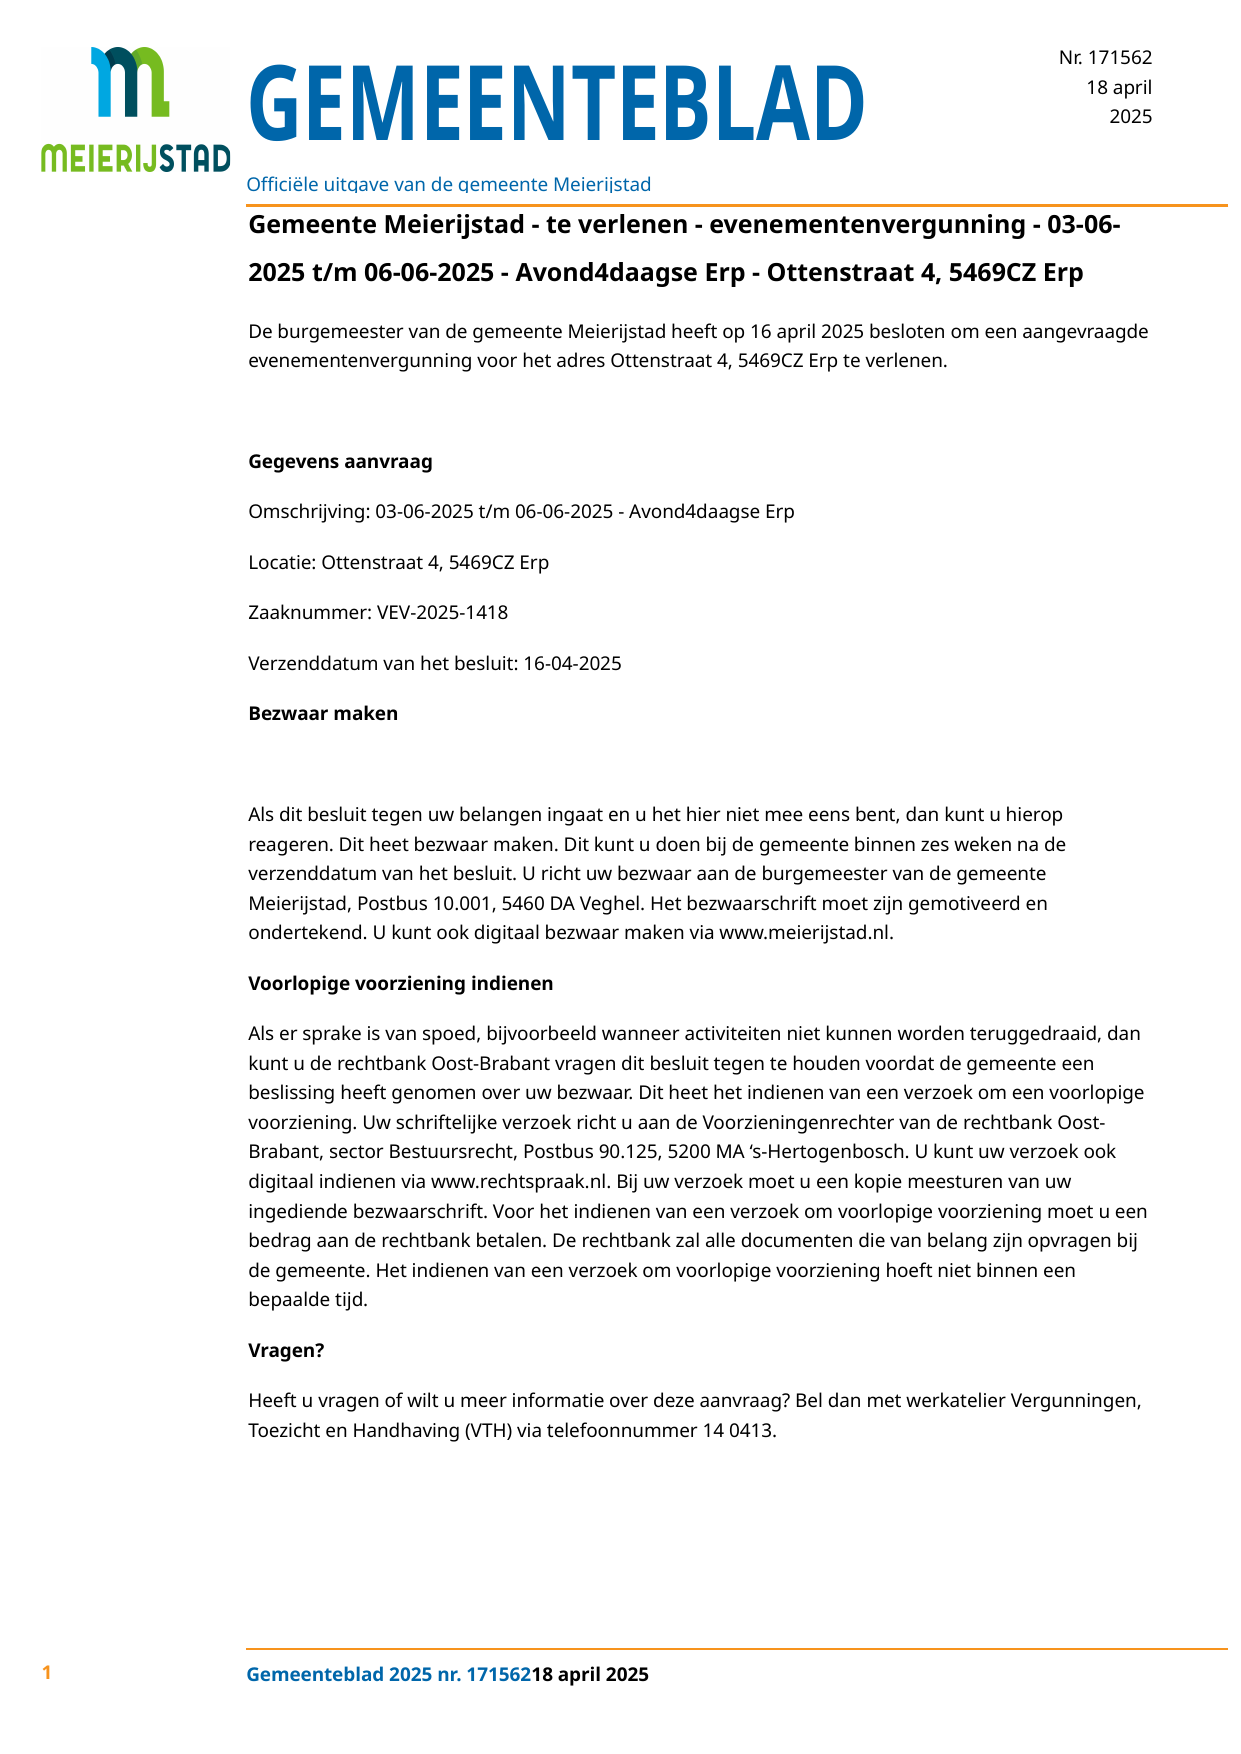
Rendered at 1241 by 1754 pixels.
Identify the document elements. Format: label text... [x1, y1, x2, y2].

text Voorlopige voorziening indienen [248, 970, 1152, 996]
text Bezwaar maken [248, 700, 1152, 726]
text Gegevens aanvraag [248, 448, 1152, 474]
text Verzenddatum van het besluit: 16-04-2025 [248, 650, 1152, 676]
text Als er sprake is van spoed, bijvoorbeeld wanneer activiteiten niet kunnen worden teruggedraaid, dan kunt u de rechtbank Oost-Brabant vragen dit besluit tegen te houden voordat de gemeente een beslissing heeft genomen over uw bezwaar. Dit heet het indienen van een verzoek om een voorlopige voorziening. Uw schriftelijke verzoek richt u aan de Voorzieningenrechter van de rechtbank Oost-Brabant, sector Bestuursrecht, Postbus 90.125, 5200 MA ‘s-Hertogenbosch. U kunt uw verzoek ook digitaal indienen via www.rechtspraak.nl. Bij uw verzoek moet u een kopie meesturen van uw ingediende bezwaarschrift. Voor het indienen van een verzoek om voorlopige voorziening moet u een bedrag aan de rechtbank betalen. De rechtbank zal alle documenten die van belang zijn opvragen bij de gemeente. Het indienen van een verzoek om voorlopige voorziening hoeft niet binnen een bepaalde tijd. [248, 1020, 1152, 1312]
text Heeft u vragen of wilt u meer informatie over deze aanvraag? Bel dan met werkatelier Vergunningen, Toezicht en Handhaving (VTH) via telefoonnummer 14 0413. [248, 1387, 1152, 1443]
text Als dit besluit tegen uw belangen ingaat en u het hier niet mee eens bent, dan kunt u hierop reageren. Dit heet bezwaar maken. Dit kunt u doen bij de gemeente binnen zes weken na de verzenddatum van het besluit. U richt uw bezwaar aan de burgemeester van de gemeente Meierijstad, Postbus 10.001, 5460 DA Veghel. Het bezwaarschrift moet zijn gemotiveerd en ondertekend. U kunt ook digitaal bezwaar maken via www.meierijstad.nl. [248, 801, 1152, 945]
picture [41, 47, 231, 172]
text Omschrijving: 03-06-2025 t/m 06-06-2025 - Avond4daagse Erp [248, 499, 1152, 524]
text Gemeente Meierijstad - te verlenen - evenementenvergunning - 03-06-2025 t/m 06-06-2025 - Avond4daagse Erp - Ottenstraat 4, 5469CZ Erp [248, 207, 1152, 288]
text Vragen? [248, 1337, 1152, 1363]
text Zaaknummer: VEV-2025-1418 [248, 599, 1152, 625]
text De burgemeester van de gemeente Meierijstad heeft op 16 april 2025 besloten om een aangevraagde evenementenvergunning voor het adres Ottenstraat 4, 5469CZ Erp te verlenen. [248, 318, 1152, 373]
text Locatie: Ottenstraat 4, 5469CZ Erp [248, 549, 1152, 575]
